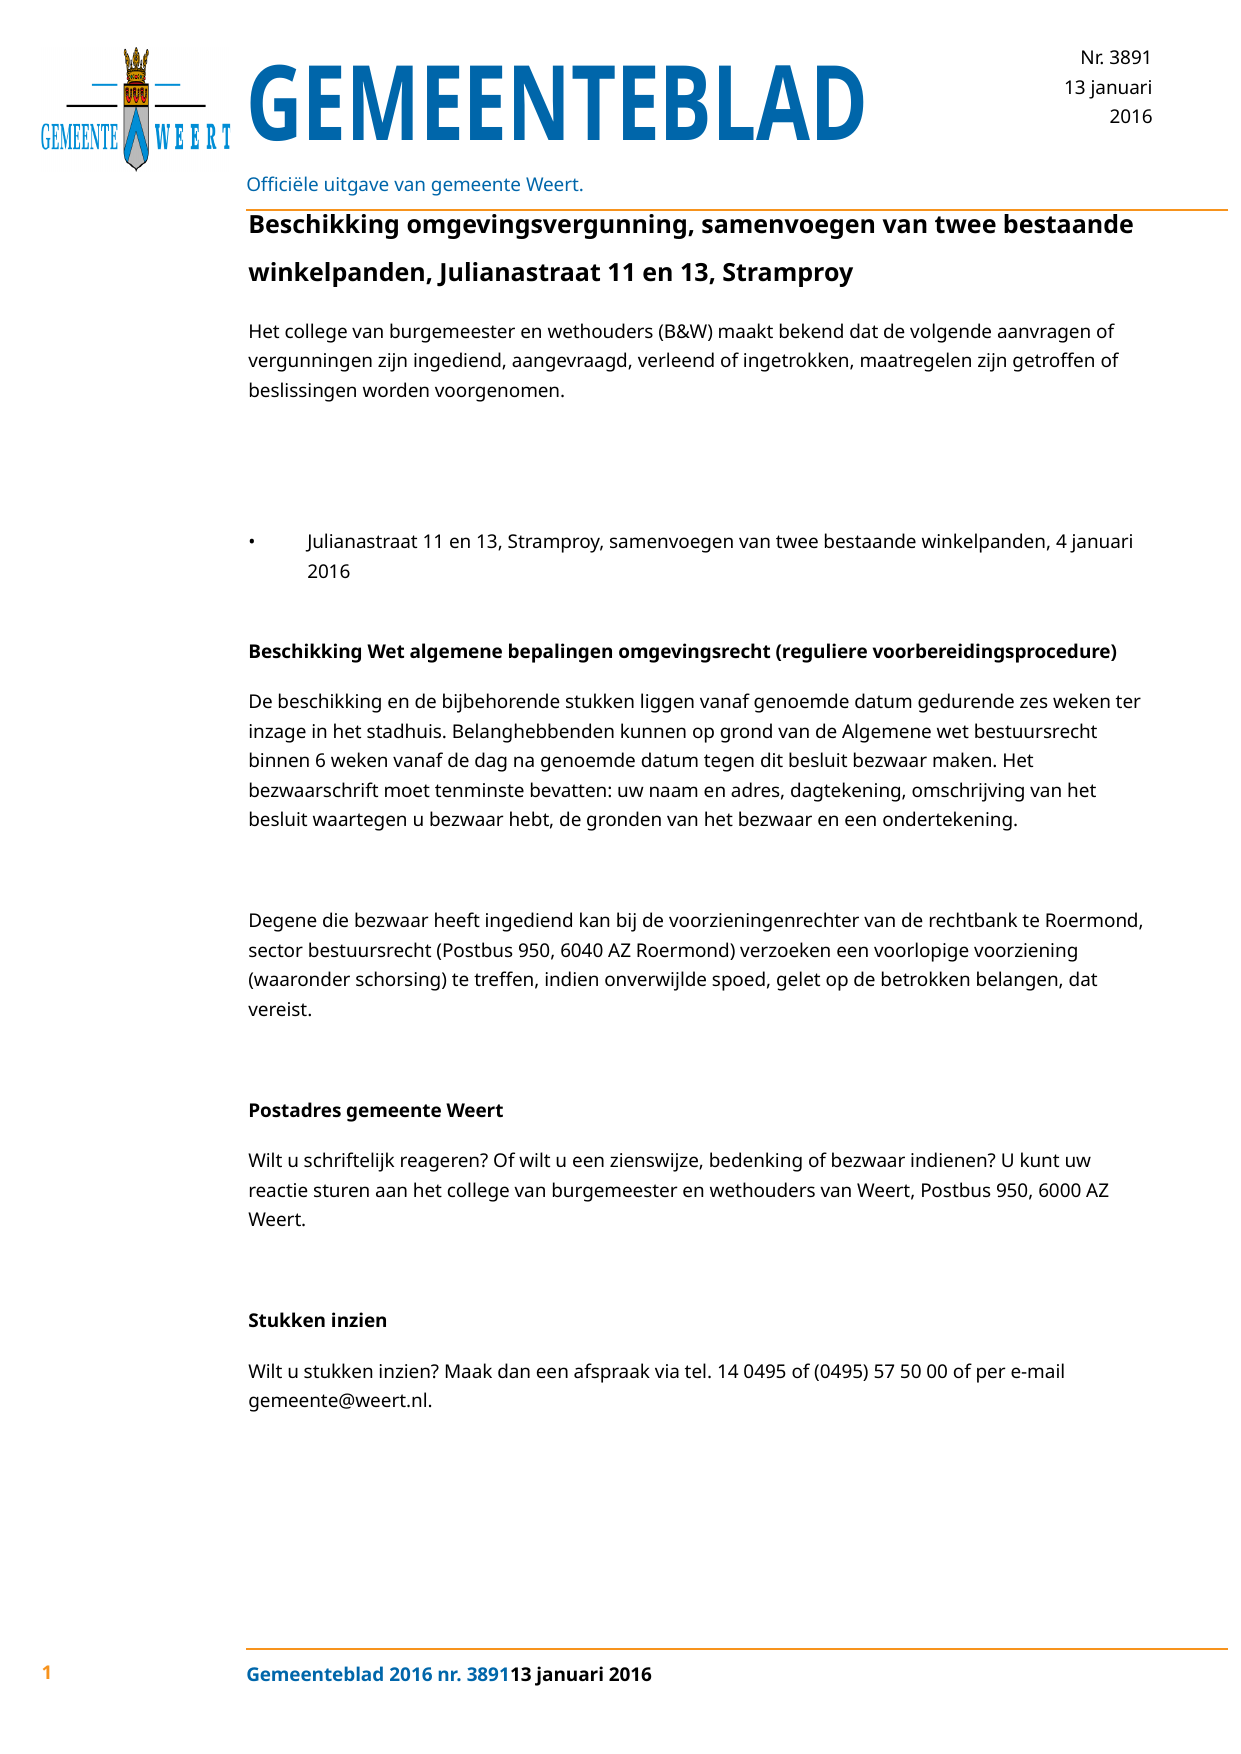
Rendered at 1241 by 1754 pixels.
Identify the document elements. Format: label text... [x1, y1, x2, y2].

text Wilt u stukken inzien? Maak dan een afspraak via tel. 14 0495 of (0495) 57 50 00 of per e-mail gemeente@weert.nl. [248, 1358, 1152, 1413]
picture [41, 47, 231, 172]
text Wilt u schriftelijk reageren? Of wilt u een zienswijze, bedenking of bezwaar indienen? U kunt uw reactie sturen aan het college van burgemeester en wethouders van Weert, Postbus 950, 6000 AZ Weert. [248, 1147, 1152, 1232]
text Het college van burgemeester en wethouders (B&W) maakt bekend dat de volgende aanvragen of vergunningen zijn ingediend, aangevraagd, verleend of ingetrokken, maatregelen zijn getroffen of beslissingen worden voorgenomen. [248, 318, 1152, 403]
text Postadres gemeente Weert [248, 1097, 1152, 1123]
text Beschikking Wet algemene bepalingen omgevingsrecht (reguliere voorbereidingsprocedure) [248, 638, 1152, 664]
text Beschikking omgevingsvergunning, samenvoegen van twee bestaande winkelpanden, Julianastraat 11 en 13, Stramproy [248, 211, 1152, 288]
text De beschikking en de bijbehorende stukken liggen vanaf genoemde datum gedurende zes weken ter inzage in het stadhuis. Belanghebbenden kunnen op grond van de Algemene wet bestuursrecht binnen 6 weken vanaf de dag na genoemde datum tegen dit besluit bezwaar maken. Het bezwaarschrift moet tenminste bevatten: uw naam en adres, dagtekening, omschrijving van het besluit waartegen u bezwaar hebt, de gronden van het bezwaar en een ondertekening. [248, 688, 1152, 832]
text Degene die bezwaar heeft ingediend kan bij de voorzieningenrechter van de rechtbank te Roermond, sector bestuursrecht (Postbus 950, 6040 AZ Roermond) verzoeken een voorlopige voorziening (waaronder schorsing) te treffen, indien onverwijlde spoed, gelet op de betrokken belangen, dat vereist. [248, 907, 1152, 1022]
list Julianastraat 11 en 13, Stramproy, samenvoegen van twee bestaande winkelpanden, 4 januari 2016 [248, 528, 1152, 584]
text Stukken inzien [248, 1307, 1152, 1333]
